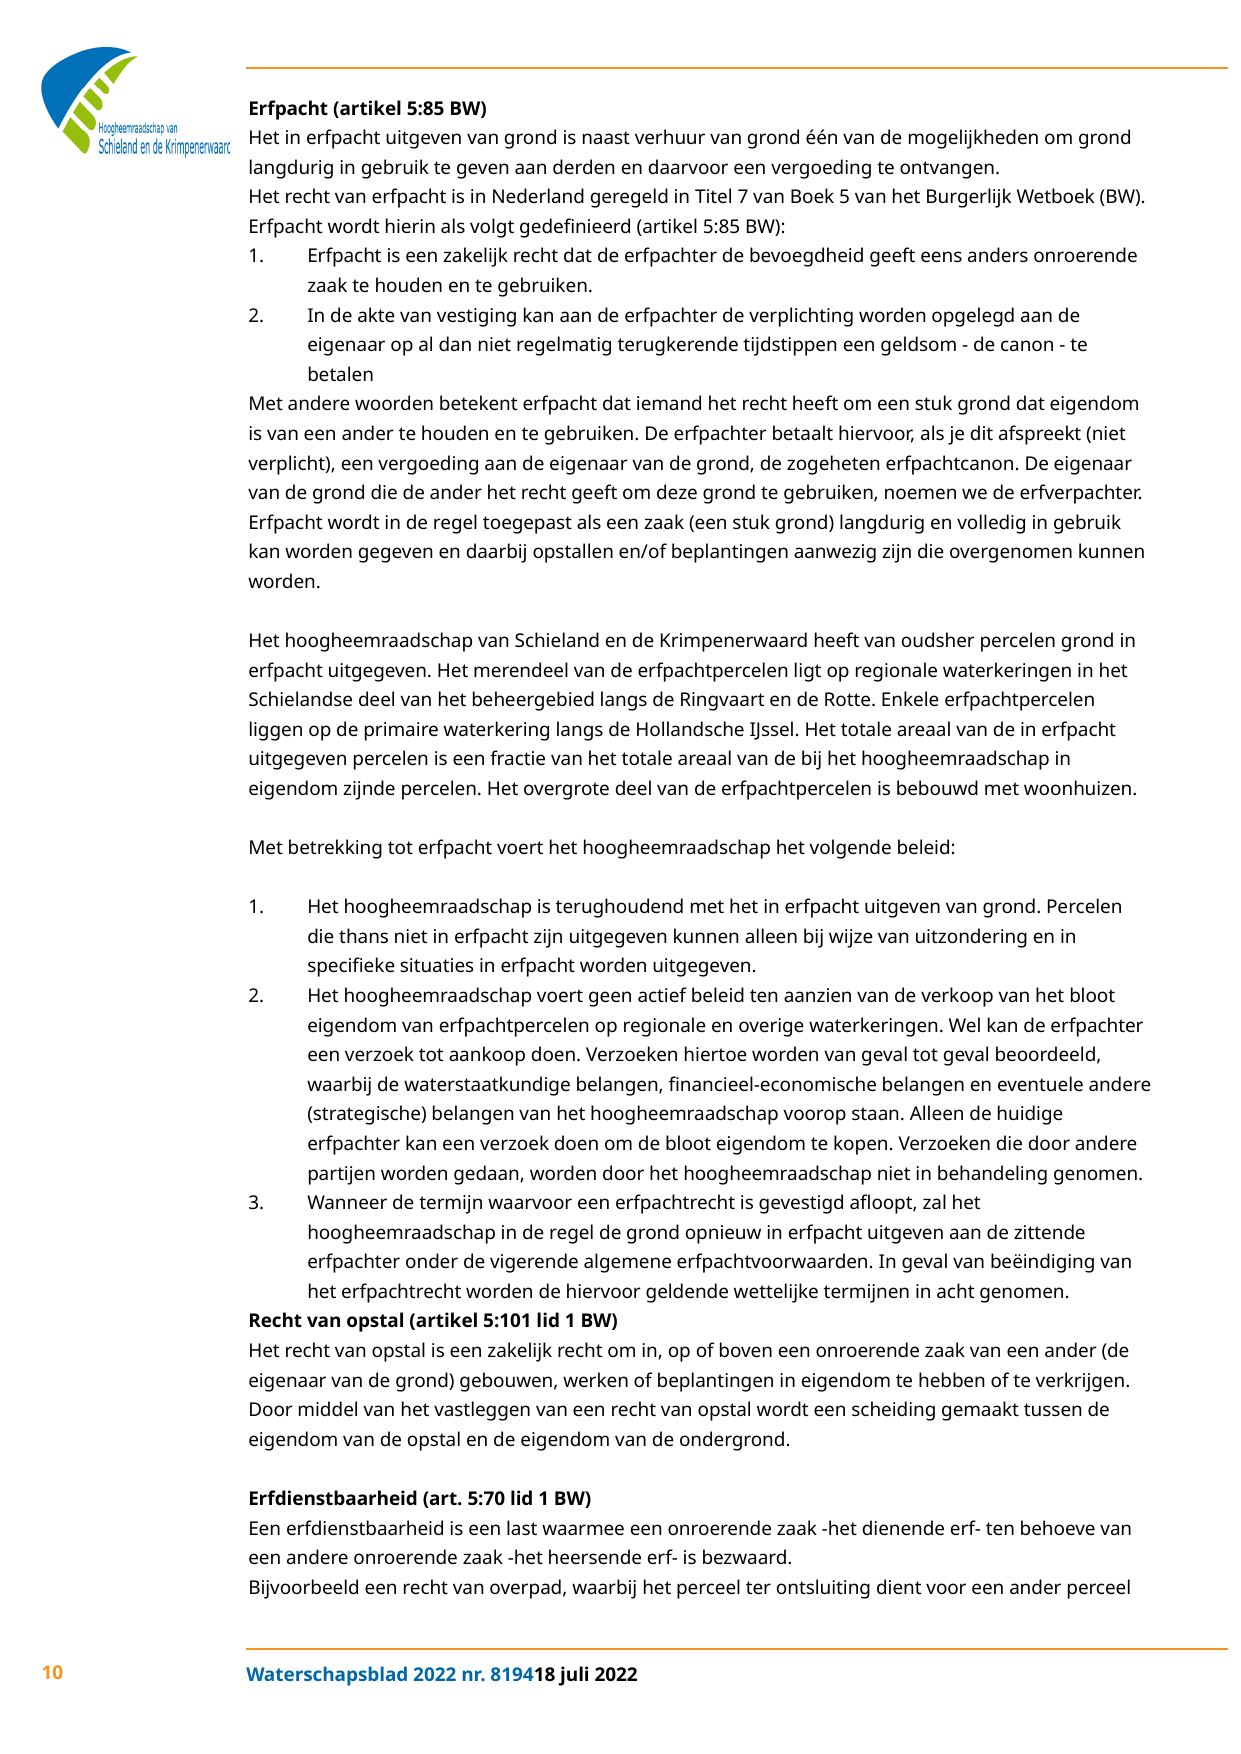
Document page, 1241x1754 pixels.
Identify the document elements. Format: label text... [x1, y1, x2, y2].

text Bijvoorbeeld een recht van overpad, waarbij het perceel ter ontsluiting dient voor een ander perceel [248, 1574, 1152, 1600]
text Erfdienstbaarheid (art. 5:70 lid 1 BW) [248, 1485, 1152, 1511]
text Het in erfpacht uitgeven van grond is naast verhuur van grond één van de mogelijkheden om grond langdurig in gebruik te geven aan derden en daarvoor een vergoeding te ontvangen. [248, 124, 1152, 180]
text Met betrekking tot erfpacht voert het hoogheemraadschap het volgende beleid: [248, 834, 1152, 860]
text Het hoogheemraadschap van Schieland en de Krimpenerwaard heeft van oudsher percelen grond in erfpacht uitgegeven. Het merendeel van de erfpachtpercelen ligt op regionale waterkeringen in het Schielandse deel van het beheergebied langs de Ringvaart en de Rotte. Enkele erfpachtpercelen liggen op de primaire waterkering langs de Hollandsche IJssel. Het totale areaal van de in erfpacht uitgegeven percelen is een fractie van het totale areaal van de bij het hoogheemraadschap in eigendom zijnde percelen. Het overgrote deel van de erfpachtpercelen is bebouwd met woonhuizen. [248, 627, 1152, 801]
list Wanneer de termijn waarvoor een erfpachtrecht is gevestigd afloopt, zal het hoogheemraadschap in de regel de grond opnieuw in erfpacht uitgeven aan de zittende erfpachter onder de vigerende algemene erfpachtvoorwaarden. In geval van beëindiging van het erfpachtrecht worden de hiervoor geldende wettelijke termijnen in acht genomen. [248, 1189, 1152, 1304]
list Het hoogheemraadschap voert geen actief beleid ten aanzien van de verkoop van het bloot eigendom van erfpachtpercelen op regionale en overige waterkeringen. Wel kan de erfpachter een verzoek tot aankoop doen. Verzoeken hiertoe worden van geval tot geval beoordeeld, waarbij de waterstaatkundige belangen, financieel-economische belangen en eventuele andere (strategische) belangen van het hoogheemraadschap voorop staan. Alleen de huidige erfpachter kan een verzoek doen om de bloot eigendom te kopen. Verzoeken die door andere partijen worden gedaan, worden door het hoogheemraadschap niet in behandeling genomen. [248, 982, 1152, 1186]
text Erfpacht (artikel 5:85 BW) [248, 95, 1152, 121]
text Het recht van opstal is een zakelijk recht om in, op of boven een onroerende zaak van een ander (de eigenaar van de grond) gebouwen, werken of beplantingen in eigendom te hebben of te verkrijgen. [248, 1337, 1152, 1393]
text Een erfdienstbaarheid is een last waarmee een onroerende zaak -het dienende erf- ten behoeve van een andere onroerende zaak -het heersende erf- is bezwaard. [248, 1515, 1152, 1570]
list Het hoogheemraadschap is terughoudend met het in erfpacht uitgeven van grond. Percelen die thans niet in erfpacht zijn uitgegeven kunnen alleen bij wijze van uitzondering en in specifieke situaties in erfpacht worden uitgegeven. [248, 893, 1152, 978]
text Recht van opstal (artikel 5:101 lid 1 BW) [248, 1308, 1152, 1333]
text Het recht van erfpacht is in Nederland geregeld in Titel 7 van Boek 5 van het Burgerlijk Wetboek (BW). Erfpacht wordt hierin als volgt gedefinieerd (artikel 5:85 BW): [248, 183, 1152, 239]
text Door middel van het vastleggen van een recht van opstal wordt een scheiding gemaakt tussen de eigendom van de opstal en de eigendom van de ondergrond. [248, 1396, 1152, 1452]
list Erfpacht is een zakelijk recht dat de erfpachter de bevoegdheid geeft eens anders onroerende zaak te houden en te gebruiken. [248, 243, 1152, 298]
list In de akte van vestiging kan aan de erfpachter de verplichting worden opgelegd aan de eigenaar op al dan niet regelmatig terugkerende tijdstippen een geldsom - de canon - te betalen [248, 302, 1152, 387]
text Met andere woorden betekent erfpacht dat iemand het recht heeft om een stuk grond dat eigendom is van een ander te houden en te gebruiken. De erfpachter betaalt hiervoor, als je dit afspreekt (niet verplicht), een vergoeding aan de eigenaar van de grond, de zogeheten erfpachtcanon. De eigenaar van de grond die de ander het recht geeft om deze grond te gebruiken, noemen we de erfverpachter. Erfpacht wordt in de regel toegepast als een zaak (een stuk grond) langdurig en volledig in gebruik kan worden gegeven en daarbij opstallen en/of beplantingen aanwezig zijn die overgenomen kunnen worden. [248, 391, 1152, 594]
picture [41, 47, 231, 172]
